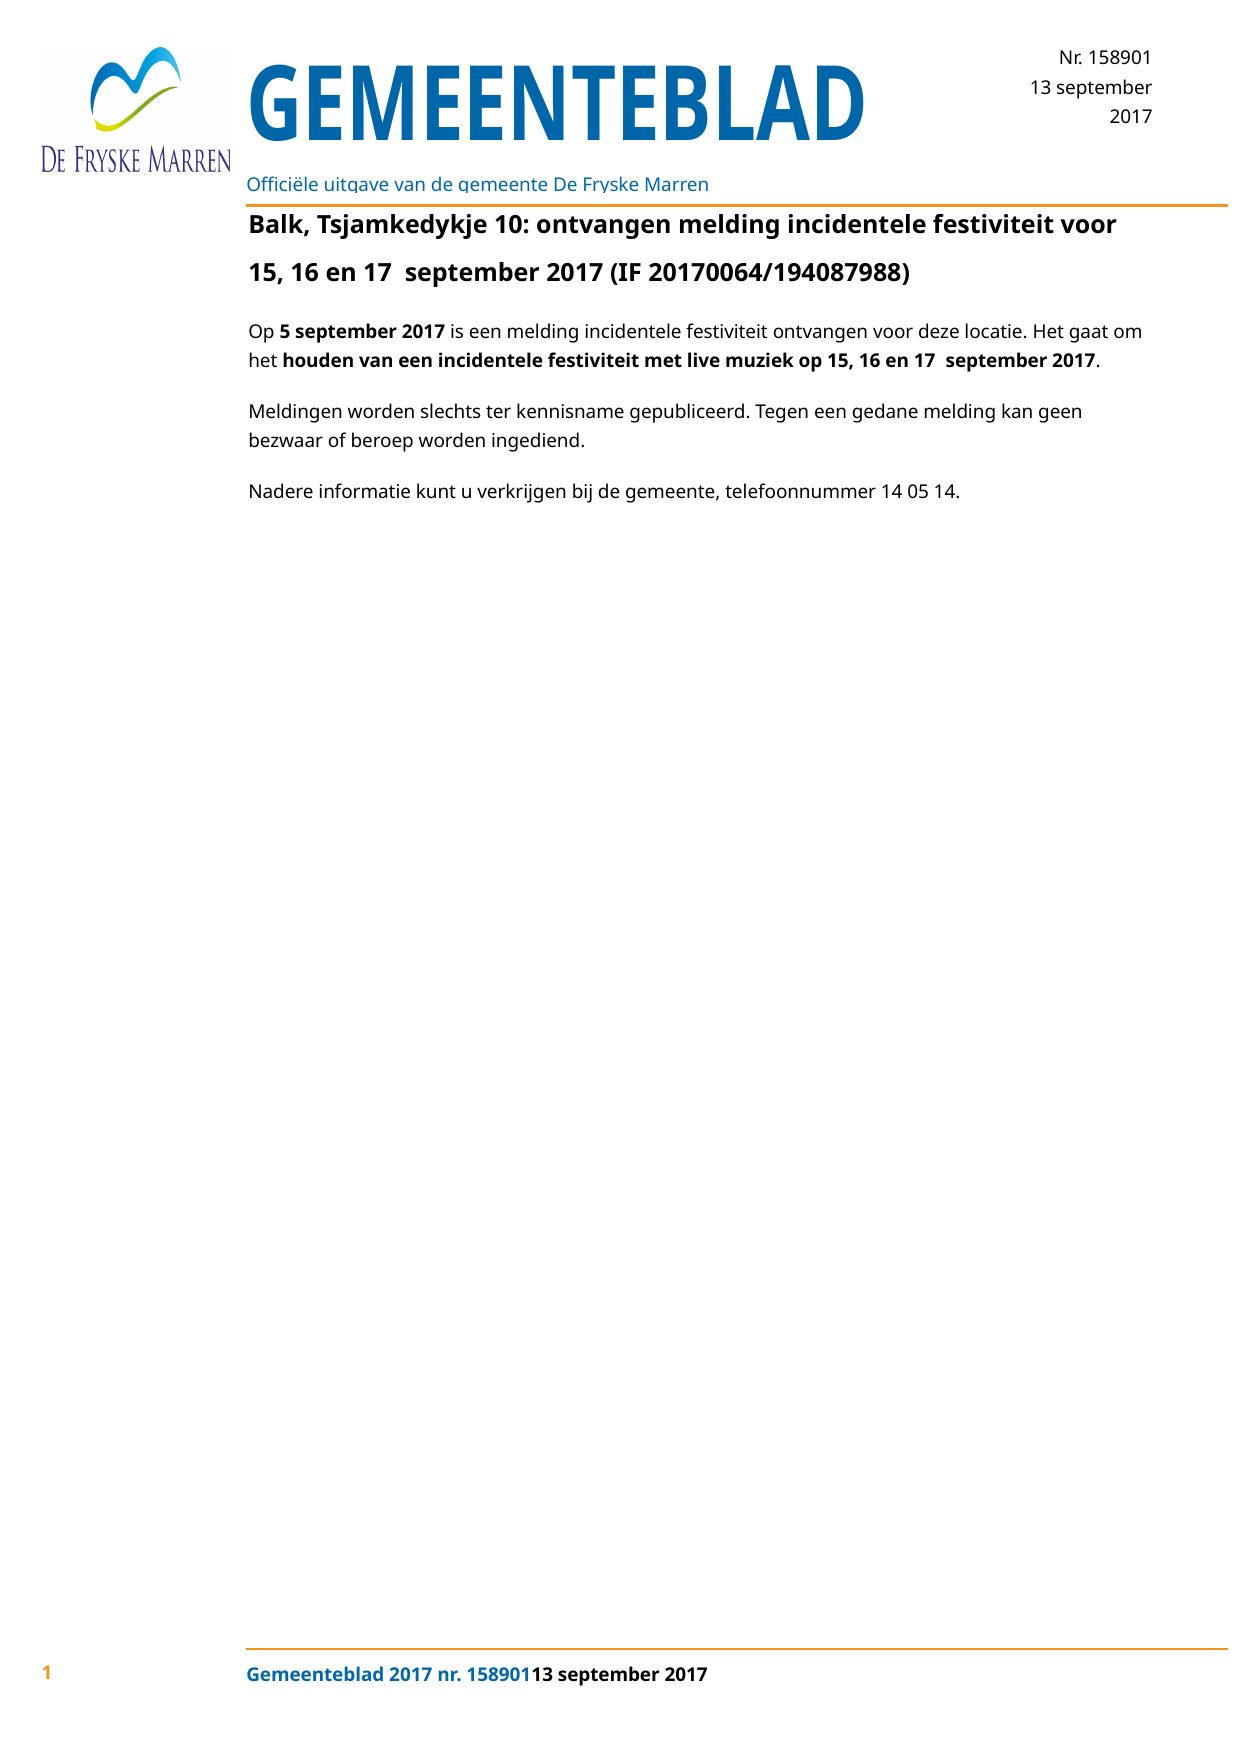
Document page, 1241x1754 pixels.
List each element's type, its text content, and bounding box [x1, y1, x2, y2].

text Balk, Tsjamkedykje 10: ontvangen melding incidentele festiviteit voor 15, 16 en 17 september 2017 (IF 20170064/194087988) [248, 207, 1152, 288]
text Op 5 september 2017 is een melding incidentele festiviteit ontvangen voor deze locatie. Het gaat om het houden van een incidentele festiviteit met live muziek op 15, 16 en 17 september 2017. [248, 318, 1152, 373]
text Meldingen worden slechts ter kennisname gepubliceerd. Tegen een gedane melding kan geen bezwaar of beroep worden ingediend. [248, 398, 1152, 453]
text Nadere informatie kunt u verkrijgen bij de gemeente, telefoonnummer 14 05 14. [248, 478, 1152, 504]
picture [41, 47, 231, 172]
